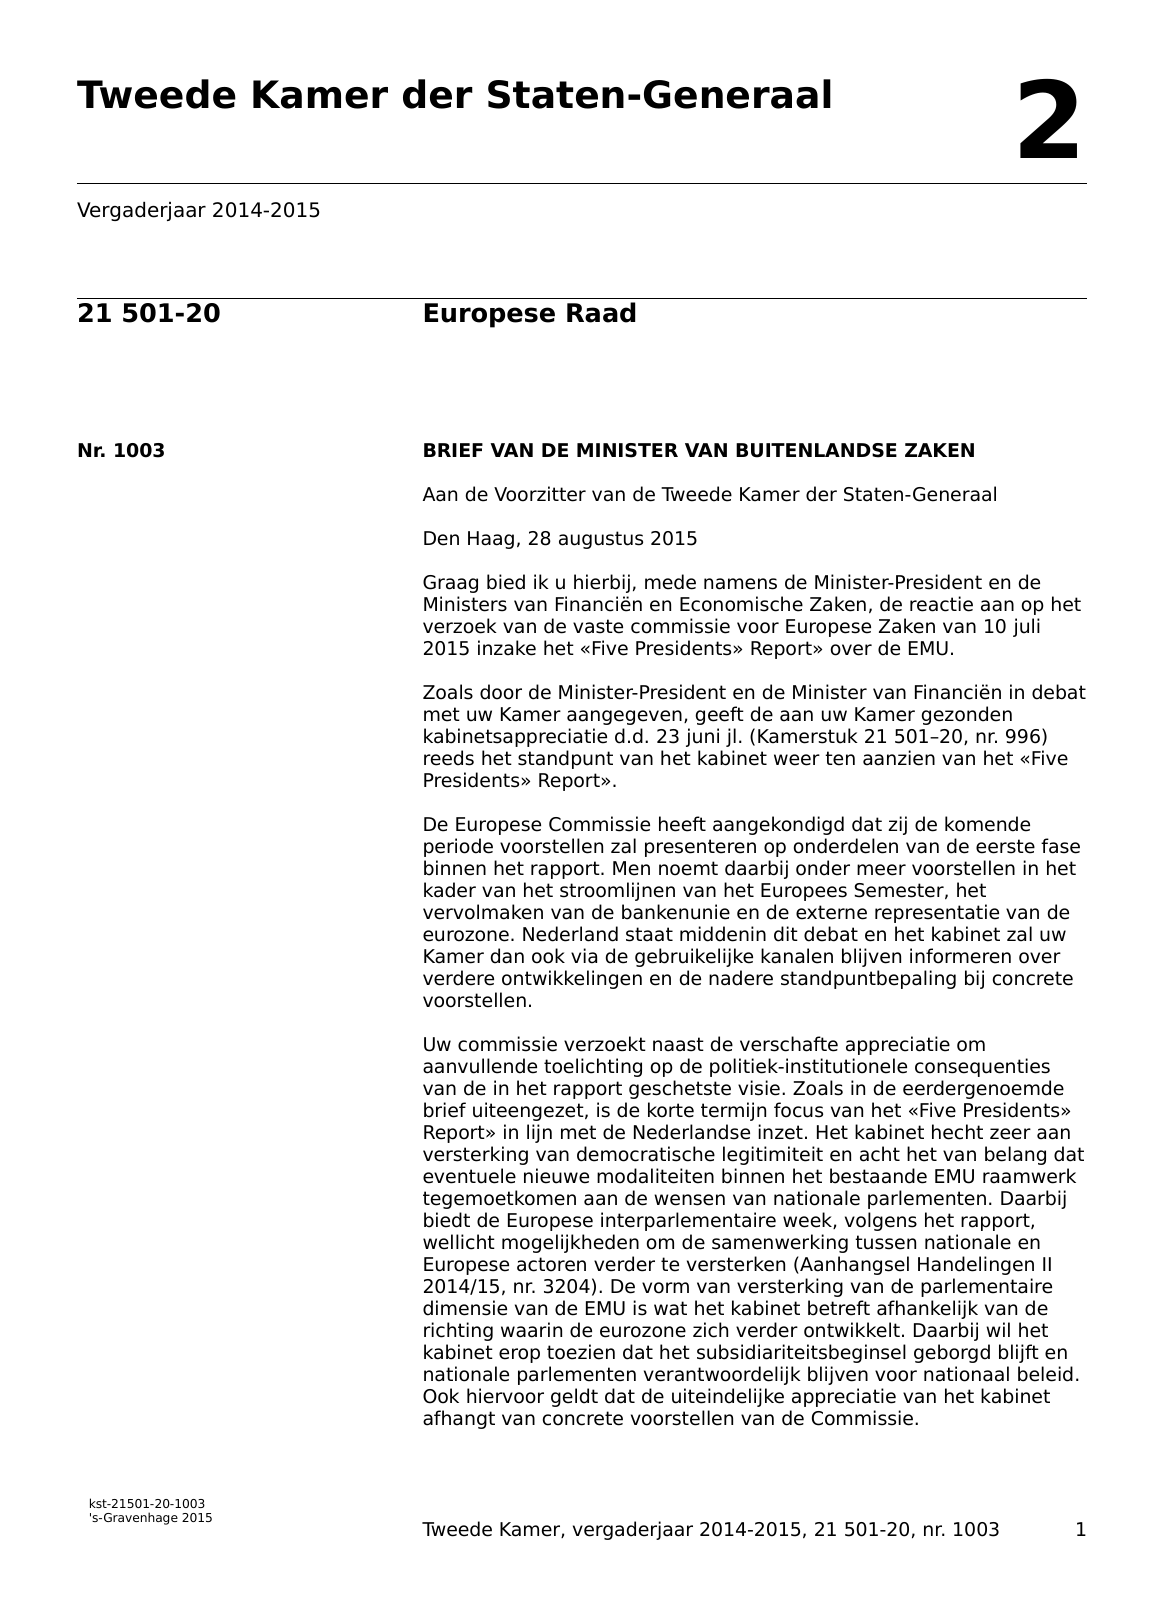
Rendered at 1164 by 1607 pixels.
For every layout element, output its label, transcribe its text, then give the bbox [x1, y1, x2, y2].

text kst-21501-20-1003 [88, 1497, 323, 1511]
text Graag bied ik u hierbij, mede namens de Minister-President en de Ministers van Financiën en Economische Zaken, de reactie aan op het verzoek van de vaste commissie voor Europese Zaken van 10 juli 2015 inzake het «Five Presidents» Report» over de EMU. [422, 572, 1087, 660]
text De Europese Commissie heeft aangekondigd dat zij de komende periode voorstellen zal presenteren op onderdelen van de eerste fase binnen het rapport. Men noemt daarbij onder meer voorstellen in het kader van het stroomlijnen van het Europees Semester, het vervolmaken van de bankenunie en de externe representatie van de eurozone. Nederland staat middenin dit debat en het kabinet zal uw Kamer dan ook via de gebruikelijke kanalen blijven informeren over verdere ontwikkelingen en de nadere standpuntbepaling bij concrete voorstellen. [422, 814, 1087, 1012]
subtitle 21 501-20 Europese Raad [77, 299, 1087, 329]
table_header 2 [886, 59, 1087, 183]
text 's-Gravenhage 2015 [88, 1511, 323, 1525]
text Uw commissie verzoekt naast de verschafte appreciatie om aanvullende toelichting op de politiek-institutionele consequenties van de in het rapport geschetste visie. Zoals in de eerdergenoemde brief uiteengezet, is de korte termijn focus van het «Five Presidents» Report» in lijn met de Nederlandse inzet. Het kabinet hecht zeer aan versterking van democratische legitimiteit en acht het van belang dat eventuele nieuwe modaliteiten binnen het bestaande EMU raamwerk tegemoetkomen aan de wensen van nationale parlementen. Daarbij biedt de Europese interparlementaire week, volgens het rapport, wellicht mogelijkheden om de samenwerking tussen nationale en Europese actoren verder te versterken (Aanhangsel Handelingen II 2014/15, nr. 3204). De vorm van versterking van de parlementaire dimensie van de EMU is wat het kabinet betreft afhankelijk van de richting waarin de eurozone zich verder ontwikkelt. Daarbij wil het kabinet erop toezien dat het subsidiariteitsbeginsel geborgd blijft en nationale parlementen verantwoordelijk blijven voor nationaal beleid. Ook hiervoor geldt dat de uiteindelijke appreciatie van het kabinet afhangt van concrete voorstellen van de Commissie. [422, 1034, 1087, 1430]
table_header Tweede Kamer der Staten-Generaal [77, 59, 886, 183]
table_cell Vergaderjaar 2014-2015 [77, 184, 1087, 298]
text Den Haag, 28 augustus 2015 [422, 528, 1087, 550]
subtitle Nr. 1003 BRIEF VAN DE MINISTER VAN BUITENLANDSE ZAKEN [77, 440, 1087, 462]
text Aan de Voorzitter van de Tweede Kamer der Staten-Generaal [422, 484, 1087, 506]
text Zoals door de Minister-President en de Minister van Financiën in debat met uw Kamer aangegeven, geeft de aan uw Kamer gezonden kabinetsappreciatie d.d. 23 juni jl. (Kamerstuk 21 501–20, nr. 996) reeds het standpunt van het kabinet weer ten aanzien van het «Five Presidents» Report». [422, 682, 1087, 792]
